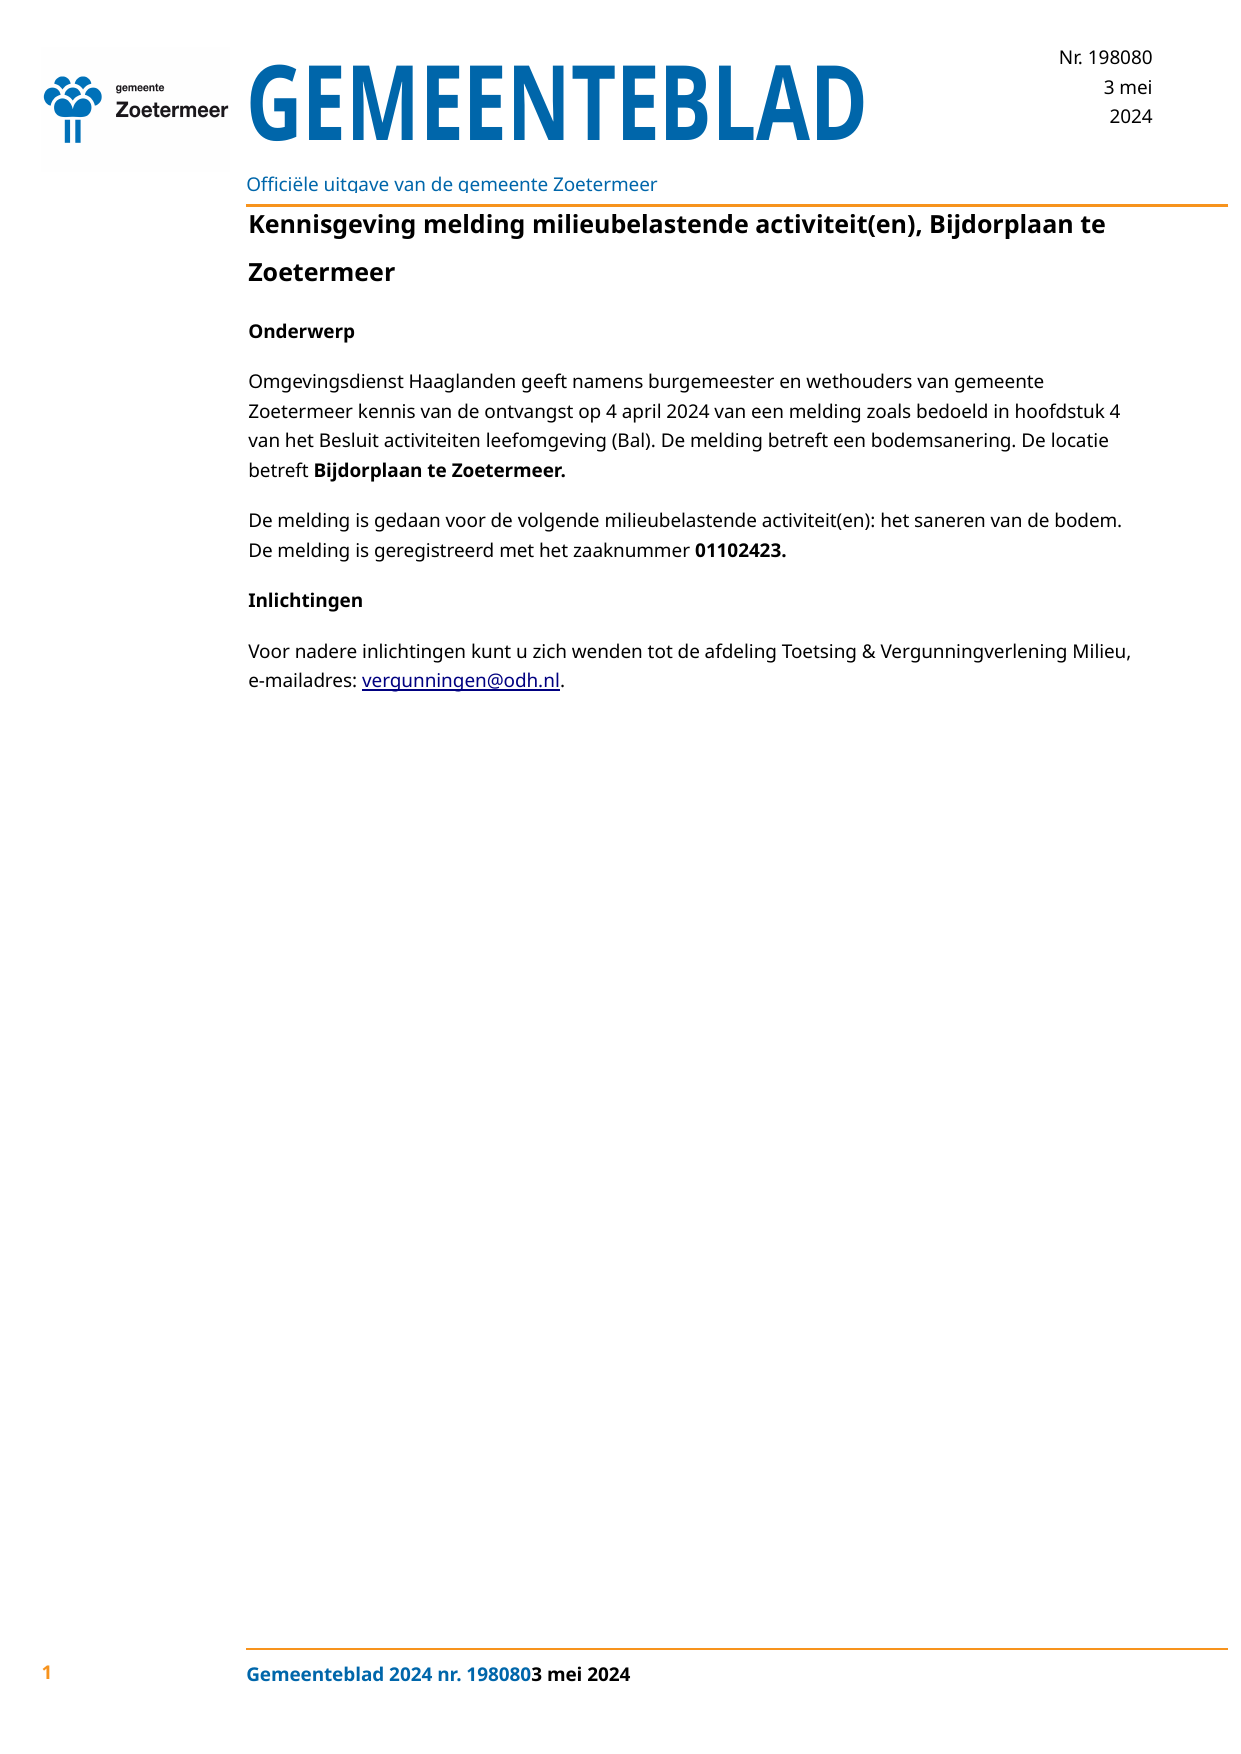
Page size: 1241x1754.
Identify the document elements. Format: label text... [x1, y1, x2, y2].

text Kennisgeving melding milieubelastende activiteit(en), Bijdorplaan te Zoetermeer [248, 207, 1152, 288]
text Voor nadere inlichtingen kunt u zich wenden tot de afdeling Toetsing & Vergunningverlening Milieu, e-mailadres: vergunningen@odh.nl. [248, 638, 1152, 693]
picture [41, 47, 231, 172]
text Onderwerp [248, 318, 1152, 344]
text Inlichtingen [248, 587, 1152, 613]
text De melding is gedaan voor de volgende milieubelastende activiteit(en): het saneren van de bodem. De melding is geregistreerd met het zaaknummer 01102423. [248, 507, 1152, 563]
text Omgevingsdienst Haaglanden geeft namens burgemeester en wethouders van gemeente Zoetermeer kennis van de ontvangst op 4 april 2024 van een melding zoals bedoeld in hoofdstuk 4 van het Besluit activiteiten leefomgeving (Bal). De melding betreft een bodemsanering. De locatie betreft Bijdorplaan te Zoetermeer. [248, 368, 1152, 483]
